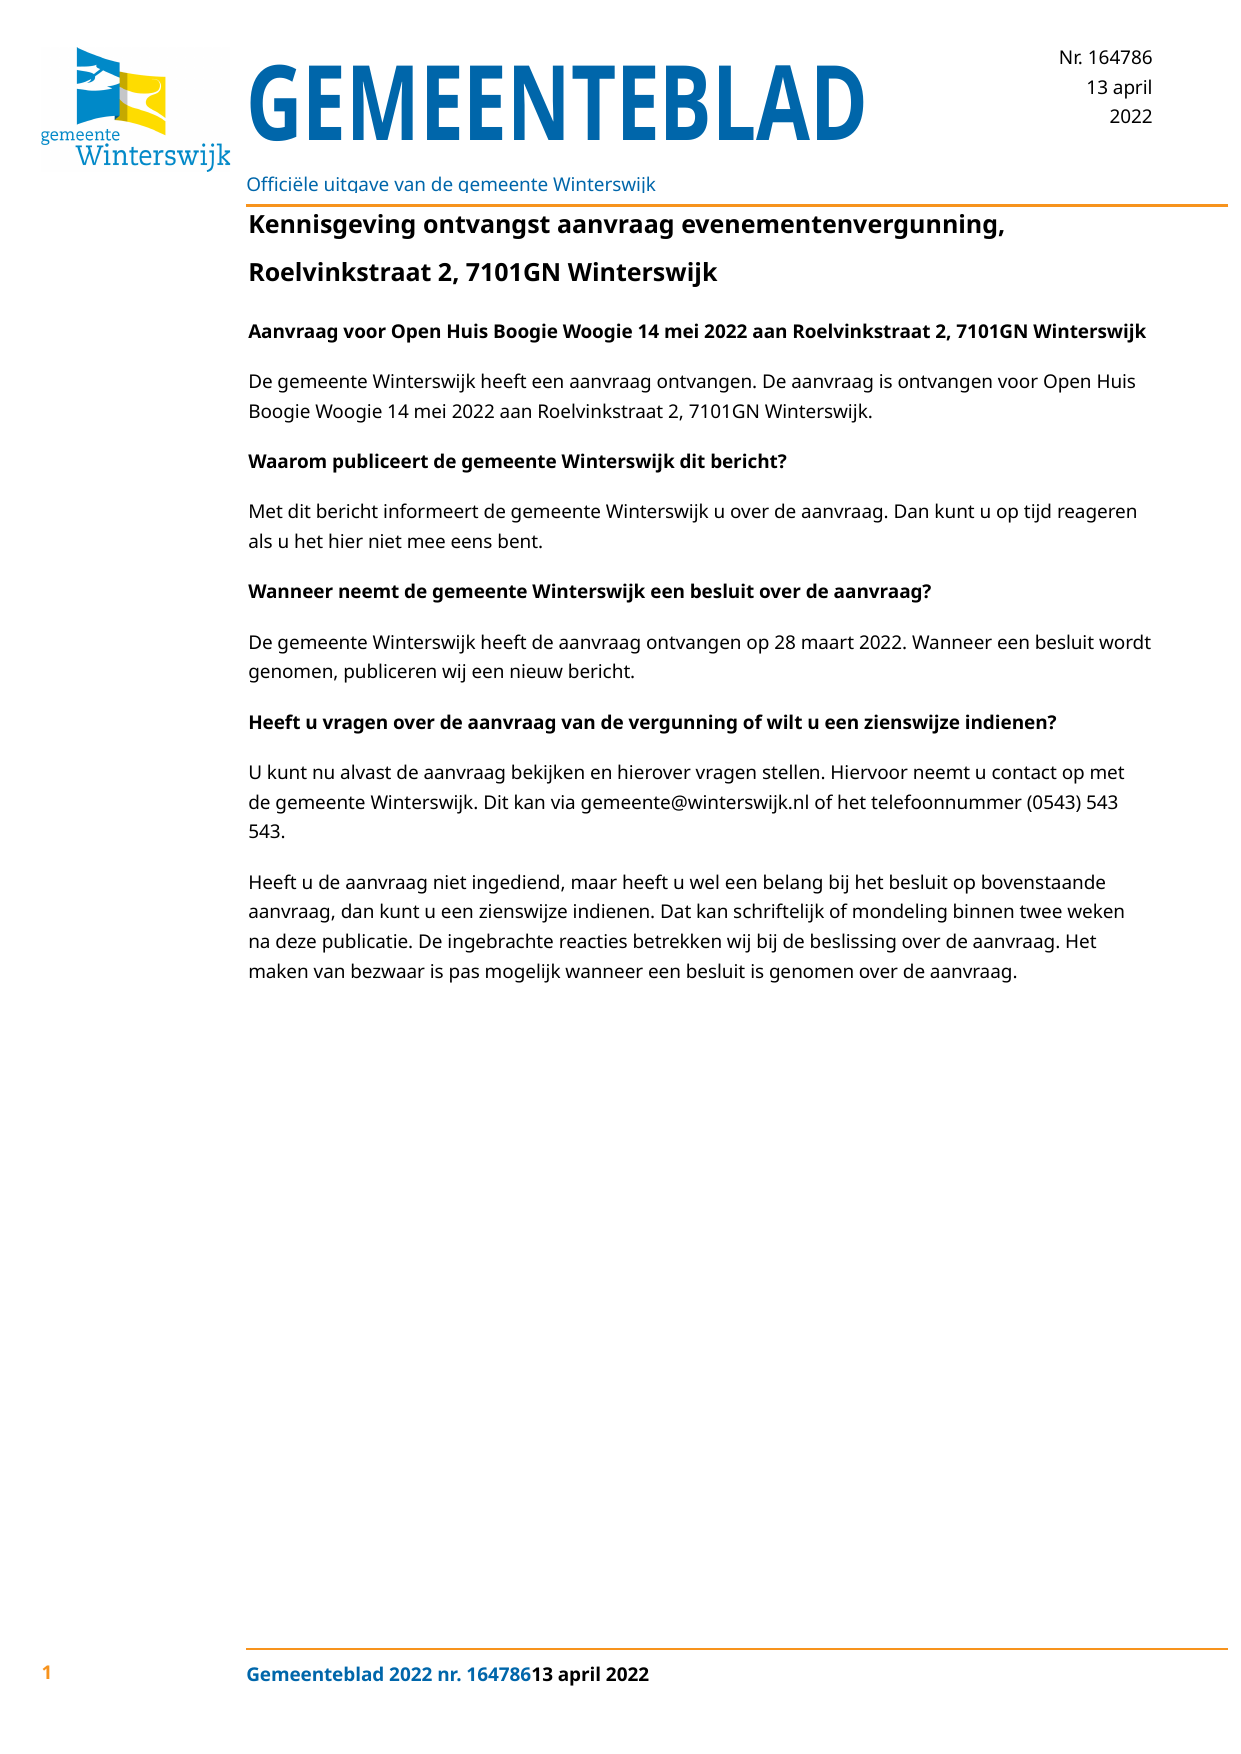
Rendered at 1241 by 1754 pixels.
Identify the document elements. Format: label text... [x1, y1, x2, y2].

text De gemeente Winterswijk heeft een aanvraag ontvangen. De aanvraag is ontvangen voor Open Huis Boogie Woogie 14 mei 2022 aan Roelvinkstraat 2, 7101GN Winterswijk. [248, 368, 1152, 424]
text De gemeente Winterswijk heeft de aanvraag ontvangen op 28 maart 2022. Wanneer een besluit wordt genomen, publiceren wij een nieuw bericht. [248, 629, 1152, 684]
text Kennisgeving ontvangst aanvraag evenementenvergunning, Roelvinkstraat 2, 7101GN Winterswijk [248, 207, 1152, 288]
text U kunt nu alvast de aanvraag bekijken en hierover vragen stellen. Hiervoor neemt u contact op met de gemeente Winterswijk. Dit kan via gemeente@winterswijk.nl of het telefoonnummer (0543) 543 543. [248, 759, 1152, 844]
text Wanneer neemt de gemeente Winterswijk een besluit over de aanvraag? [248, 579, 1152, 604]
picture [41, 47, 231, 172]
text Met dit bericht informeert de gemeente Winterswijk u over de aanvraag. Dan kunt u op tijd reageren als u het hier niet mee eens bent. [248, 499, 1152, 554]
text Heeft u vragen over de aanvraag van de vergunning of wilt u een zienswijze indienen? [248, 709, 1152, 735]
text Heeft u de aanvraag niet ingediend, maar heeft u wel een belang bij het besluit op bovenstaande aanvraag, dan kunt u een zienswijze indienen. Dat kan schriftelijk of mondeling binnen twee weken na deze publicatie. De ingebrachte reacties betrekken wij bij de beslissing over de aanvraag. Het maken van bezwaar is pas mogelijk wanneer een besluit is genomen over de aanvraag. [248, 869, 1152, 984]
text Waarom publiceert de gemeente Winterswijk dit bericht? [248, 448, 1152, 474]
text Aanvraag voor Open Huis Boogie Woogie 14 mei 2022 aan Roelvinkstraat 2, 7101GN Winterswijk [248, 318, 1152, 344]
picture [225, 153, 231, 162]
